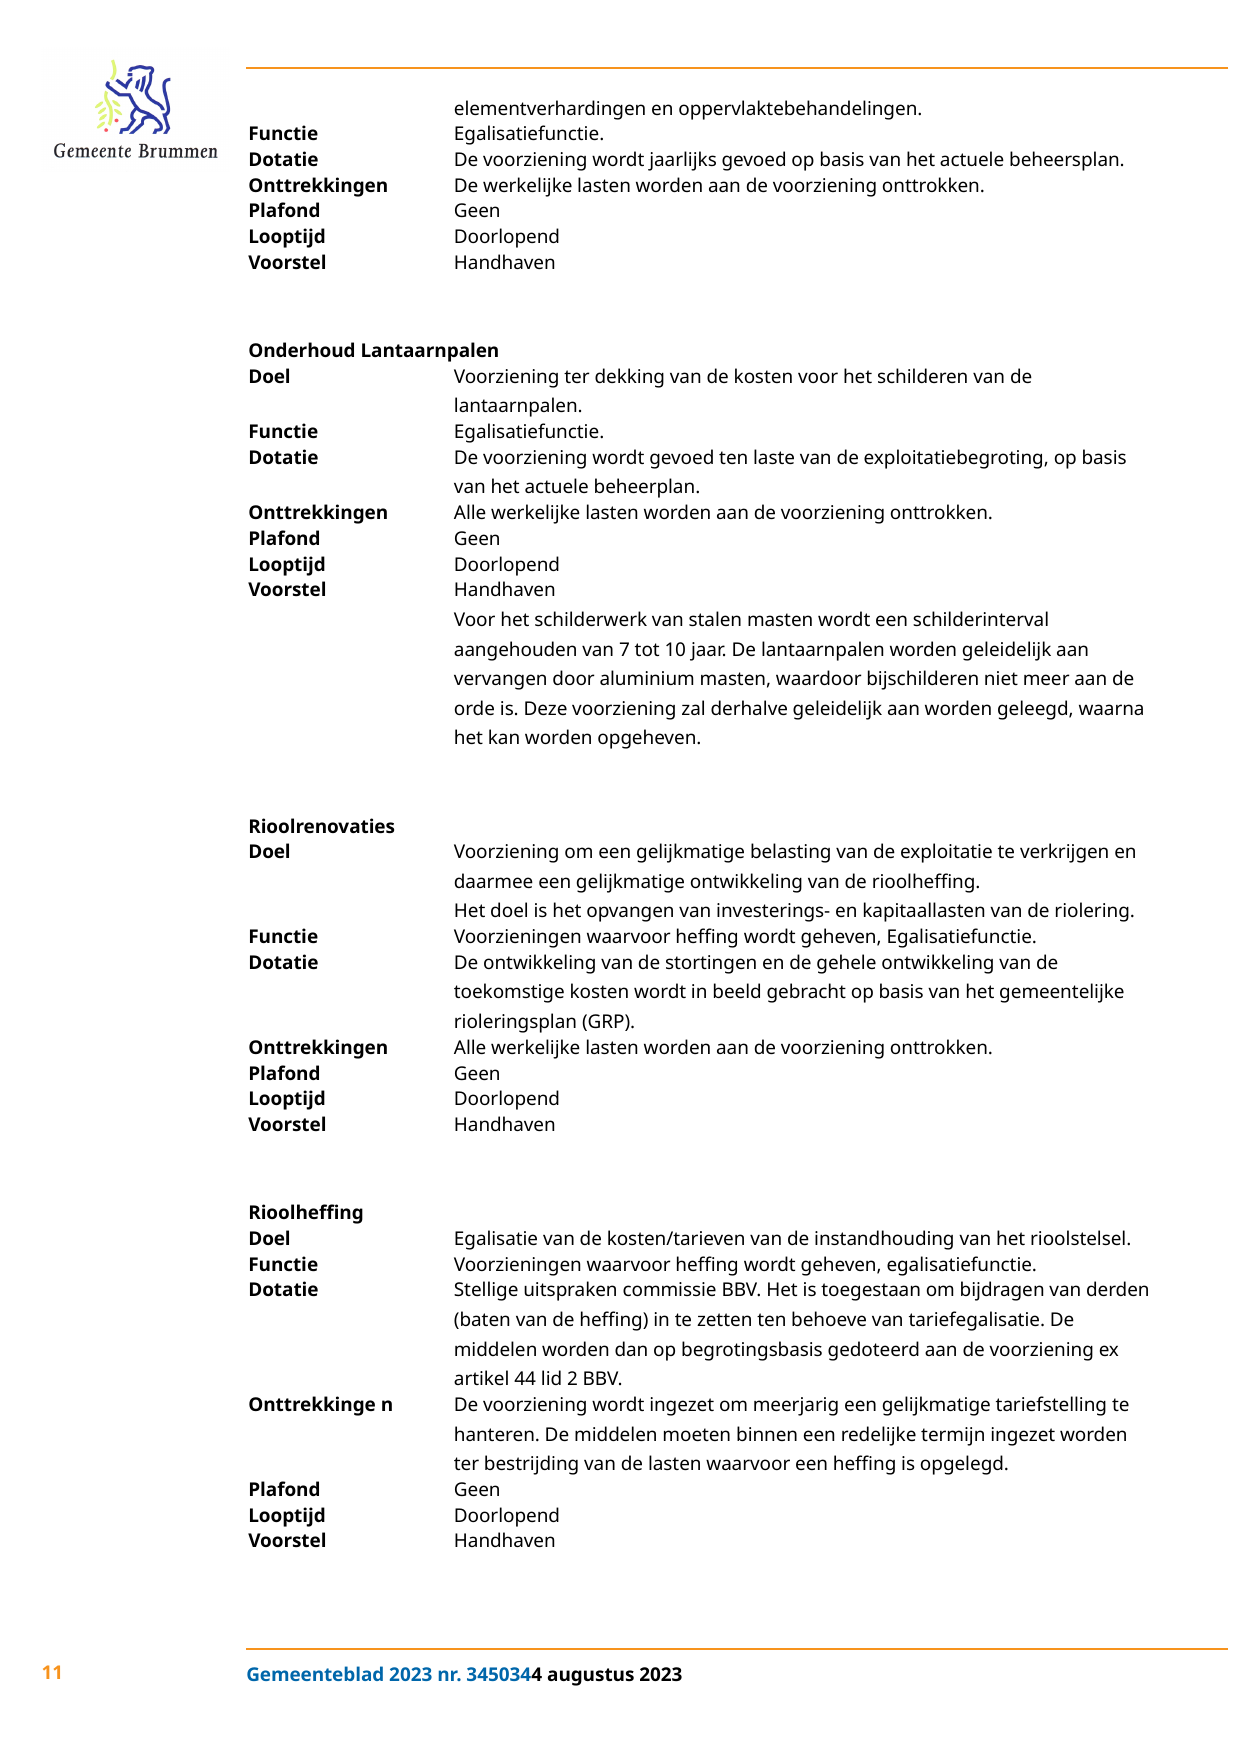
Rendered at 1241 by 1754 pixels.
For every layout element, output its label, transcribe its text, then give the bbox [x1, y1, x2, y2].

table_cell Plafond [248, 525, 454, 551]
picture [41, 47, 231, 172]
table_cell Dotatie [248, 949, 454, 1034]
table_header Rioolrenovaties [248, 813, 1152, 838]
table_cell Voorzieningen waarvoor heffing wordt geheven, egalisatiefunctie. [454, 1251, 1152, 1277]
table_cell Dotatie [248, 1277, 454, 1391]
table_cell Handhaven Voor het schilderwerk van stalen masten wordt een schilderinterval aangehouden van 7 tot 10 jaar. De lantaarnpalen worden geleidelijk aan vervangen door aluminium masten, waardoor bijschilderen niet meer aan de orde is. Deze voorziening zal derhalve geleidelijk aan worden geleegd, waarna het kan worden opgeheven. [454, 577, 1152, 750]
table_cell De werkelijke lasten worden aan de voorziening onttrokken. [454, 172, 1152, 198]
table_cell Alle werkelijke lasten worden aan de voorziening onttrokken. [454, 1034, 1152, 1060]
table_cell Onttrekkingen [248, 500, 454, 525]
table_cell De voorziening wordt ingezet om meerjarig een gelijkmatige tariefstelling te hanteren. De middelen moeten binnen een redelijke termijn ingezet worden ter bestrijding van de lasten waarvoor een heffing is opgelegd. [454, 1391, 1152, 1476]
table_cell Voorstel [248, 1111, 454, 1137]
table_cell Onttrekkingen [248, 172, 454, 198]
table_cell Voorzieningen waarvoor heffing wordt geheven, Egalisatiefunctie. [454, 924, 1152, 949]
table_cell Voorstel [248, 577, 454, 750]
table_cell Looptijd [248, 224, 454, 249]
table_cell Doel [248, 1225, 454, 1251]
table_cell Geen [454, 525, 1152, 551]
table_cell Handhaven [454, 1528, 1152, 1553]
table_cell Looptijd [248, 1086, 454, 1111]
table_cell Voorziening ter dekking van de kosten voor het schilderen van de lantaarnpalen. [454, 363, 1152, 418]
table_cell Doorlopend [454, 1086, 1152, 1111]
table_cell Geen [454, 1060, 1152, 1086]
table_header Onderhoud Lantaarnpalen [248, 338, 1152, 363]
table_cell Handhaven [454, 249, 1152, 275]
table_header Rioolheffing [248, 1200, 1152, 1225]
table_cell Onttrekkingen [248, 1034, 454, 1060]
table_cell Stellige uitspraken commissie BBV. Het is toegestaan om bijdragen van derden (baten van de heffing) in te zetten ten behoeve van tariefegalisatie. De middelen worden dan op begrotingsbasis gedoteerd aan de voorziening ex artikel 44 lid 2 BBV. [454, 1277, 1152, 1391]
table_cell Egalisatiefunctie. [454, 419, 1152, 444]
table_cell Voorstel [248, 249, 454, 275]
table_cell Alle werkelijke lasten worden aan de voorziening onttrokken. [454, 500, 1152, 525]
table_cell Egalisatiefunctie. [454, 121, 1152, 146]
table_cell Doel [248, 363, 454, 418]
table_cell Functie [248, 924, 454, 949]
table_cell Functie [248, 121, 454, 146]
table_cell Geen [454, 198, 1152, 223]
table_cell Dotatie [248, 146, 454, 172]
table_cell Dotatie [248, 444, 454, 499]
table_cell elementverhardingen en oppervlaktebehandelingen. [454, 95, 1152, 121]
table_cell De voorziening wordt gevoed ten laste van de exploitatiebegroting, op basis van het actuele beheerplan. [454, 444, 1152, 499]
table_cell Plafond [248, 1476, 454, 1502]
table_cell Functie [248, 1251, 454, 1277]
table_cell Geen [454, 1476, 1152, 1502]
table_cell Looptijd [248, 551, 454, 577]
table_cell Plafond [248, 198, 454, 223]
table_cell Doel [248, 839, 454, 923]
table_cell Looptijd [248, 1502, 454, 1527]
table_cell Doorlopend [454, 1502, 1152, 1527]
table_cell De voorziening wordt jaarlijks gevoed op basis van het actuele beheersplan. [454, 146, 1152, 172]
table_cell Plafond [248, 1060, 454, 1086]
table_cell Handhaven [454, 1111, 1152, 1137]
table_cell Functie [248, 419, 454, 444]
table_cell [248, 95, 454, 121]
table_cell Voorstel [248, 1528, 454, 1553]
table_cell De ontwikkeling van de stortingen en de gehele ontwikkeling van de toekomstige kosten wordt in beeld gebracht op basis van het gemeentelijke rioleringsplan (GRP). [454, 949, 1152, 1034]
table_cell Egalisatie van de kosten/tarieven van de instandhouding van het rioolstelsel. [454, 1225, 1152, 1251]
table_cell Onttrekkinge n [248, 1391, 454, 1476]
table_cell Doorlopend [454, 224, 1152, 249]
table_cell Voorziening om een gelijkmatige belasting van de exploitatie te verkrijgen en daarmee een gelijkmatige ontwikkeling van de rioolheffing. Het doel is het opvangen van investerings- en kapitaallasten van de riolering. [454, 839, 1152, 923]
table_cell Doorlopend [454, 551, 1152, 577]
